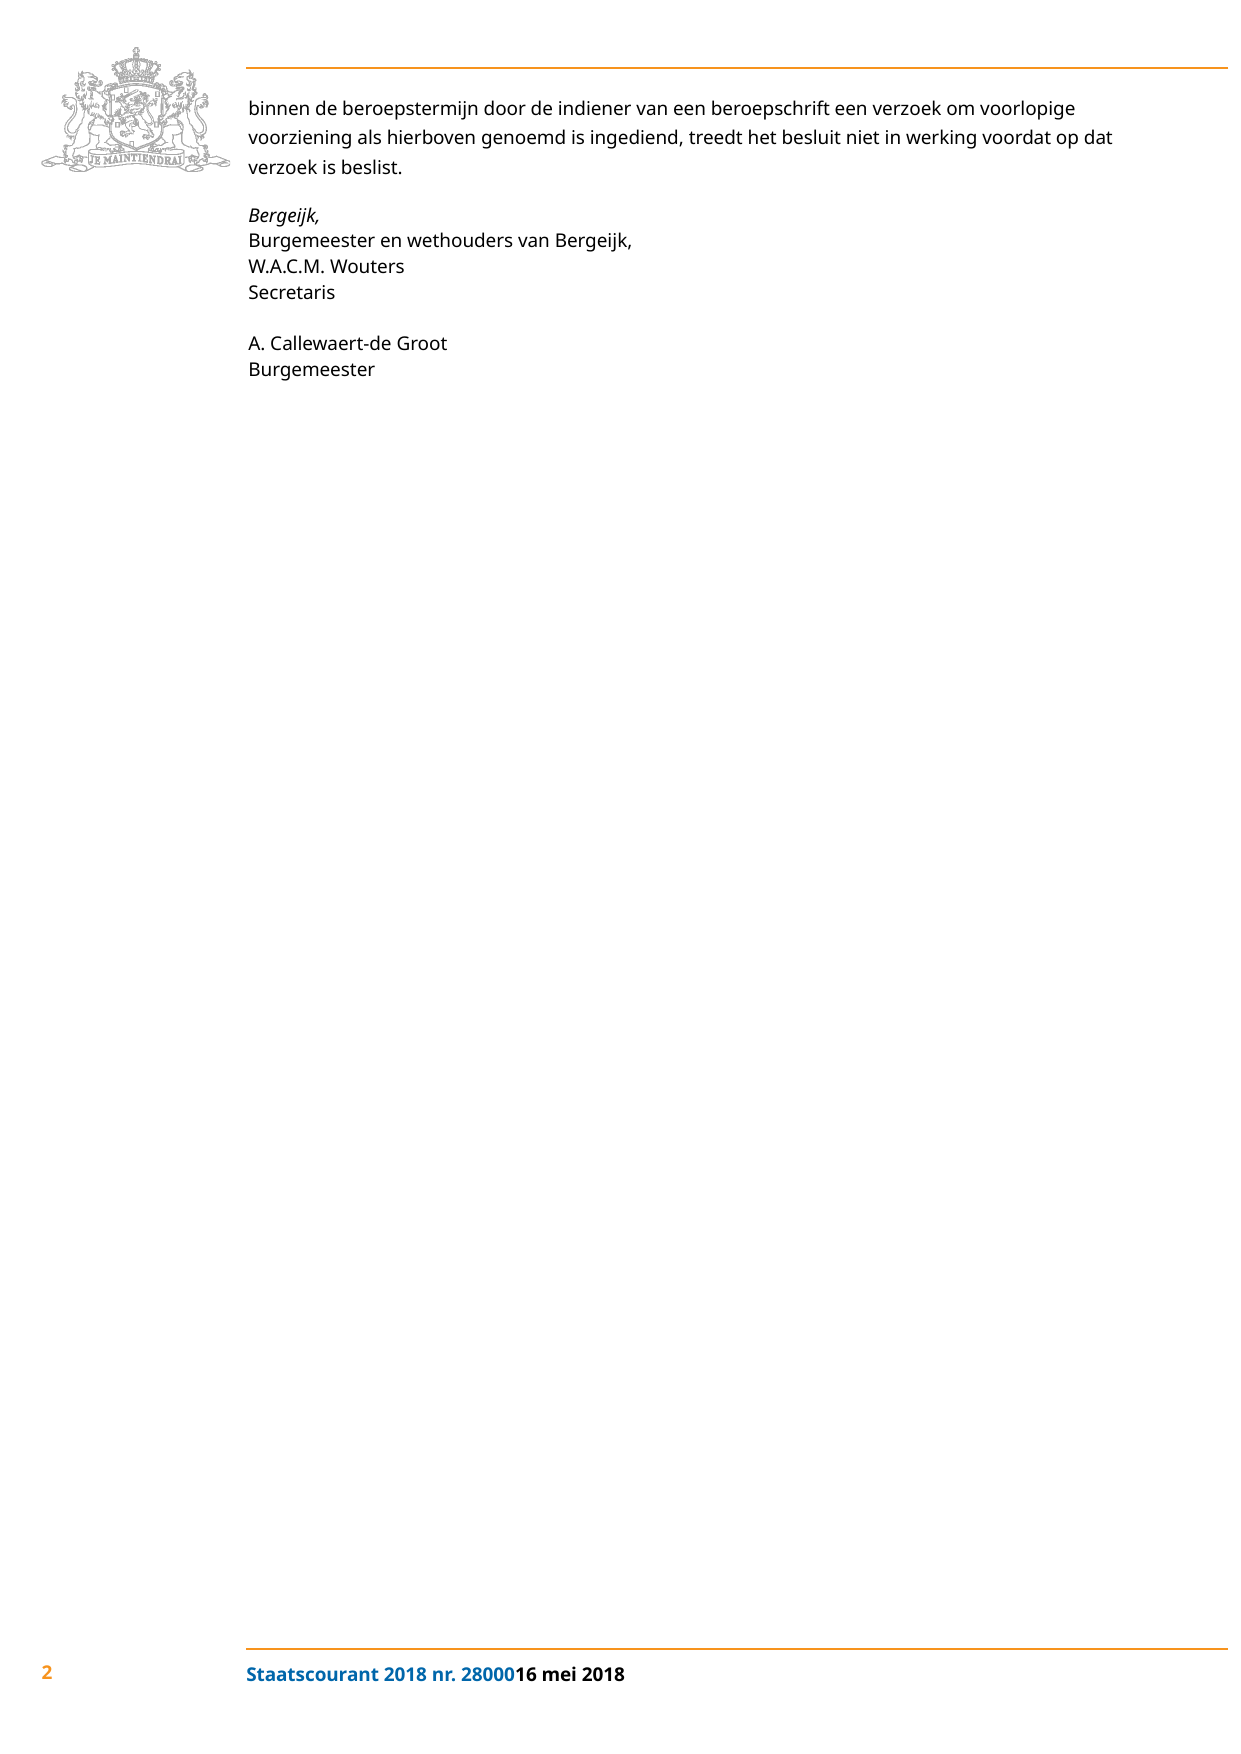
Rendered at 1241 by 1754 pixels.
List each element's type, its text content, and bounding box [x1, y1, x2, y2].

text Secretaris [248, 279, 1152, 305]
text Bergeijk, [248, 202, 1152, 227]
text binnen de beroepstermijn door de indiener van een beroepschrift een verzoek om voorlopige voorziening als hierboven genoemd is ingediend, treedt het besluit niet in werking voordat op dat verzoek is beslist. [248, 95, 1152, 180]
picture [41, 47, 231, 172]
text A. Callewaert-de Groot [248, 330, 1152, 356]
text Burgemeester en wethouders van Bergeijk, [248, 227, 1152, 253]
text Burgemeester [248, 356, 1152, 382]
text W.A.C.M. Wouters [248, 253, 1152, 279]
